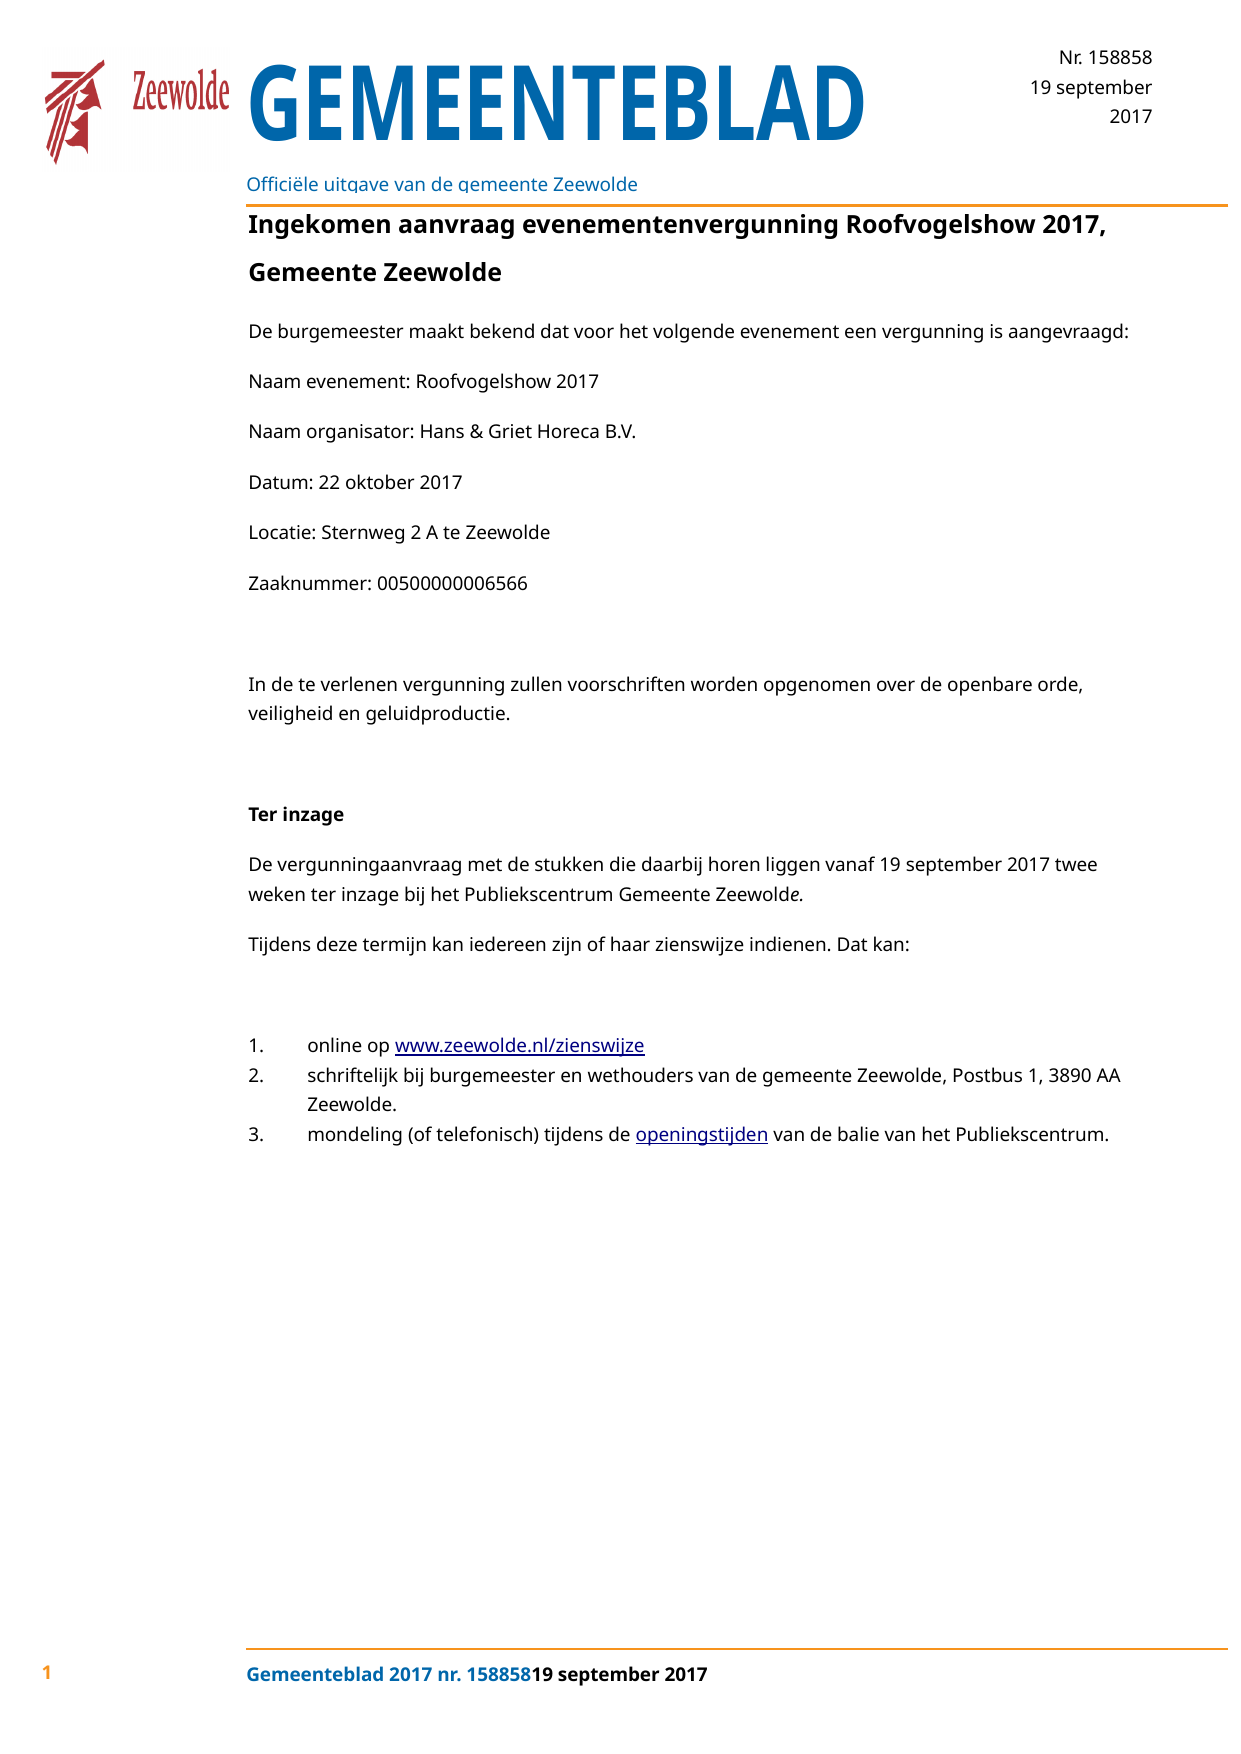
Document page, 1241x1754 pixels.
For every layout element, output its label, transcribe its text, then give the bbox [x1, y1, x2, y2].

list mondeling (of telefonisch) tijdens de openingstijden van de balie van het Publiekscentrum. [248, 1121, 1152, 1147]
text Tijdens deze termijn kan iedereen zijn of haar zienswijze indienen. Dat kan: [248, 932, 1152, 957]
text De burgemeester maakt bekend dat voor het volgende evenement een vergunning is aangevraagd: [248, 318, 1152, 344]
text Datum: 22 oktober 2017 [248, 469, 1152, 495]
text Ingekomen aanvraag evenementenvergunning Roofvogelshow 2017, Gemeente Zeewolde [248, 207, 1152, 288]
text Naam organisator: Hans & Griet Horeca B.V. [248, 419, 1152, 444]
text Zaaknummer: 00500000006566 [248, 570, 1152, 596]
text In de te verlenen vergunning zullen voorschriften worden opgenomen over de openbare orde, veiligheid en geluidproductie. [248, 671, 1152, 726]
text Naam evenement: Roofvogelshow 2017 [248, 368, 1152, 394]
list schriftelijk bij burgemeester en wethouders van de gemeente Zeewolde, Postbus 1, 3890 AA Zeewolde. [248, 1062, 1152, 1117]
text De vergunningaanvraag met de stukken die daarbij horen liggen vanaf 19 september 2017 twee weken ter inzage bij het Publiekscentrum Gemeente Zeewolde. [248, 852, 1152, 907]
list online op www.zeewolde.nl/zienswijze [248, 1032, 1152, 1058]
text Ter inzage [248, 801, 1152, 827]
text Locatie: Sternweg 2 A te Zeewolde [248, 519, 1152, 545]
picture [41, 47, 231, 172]
